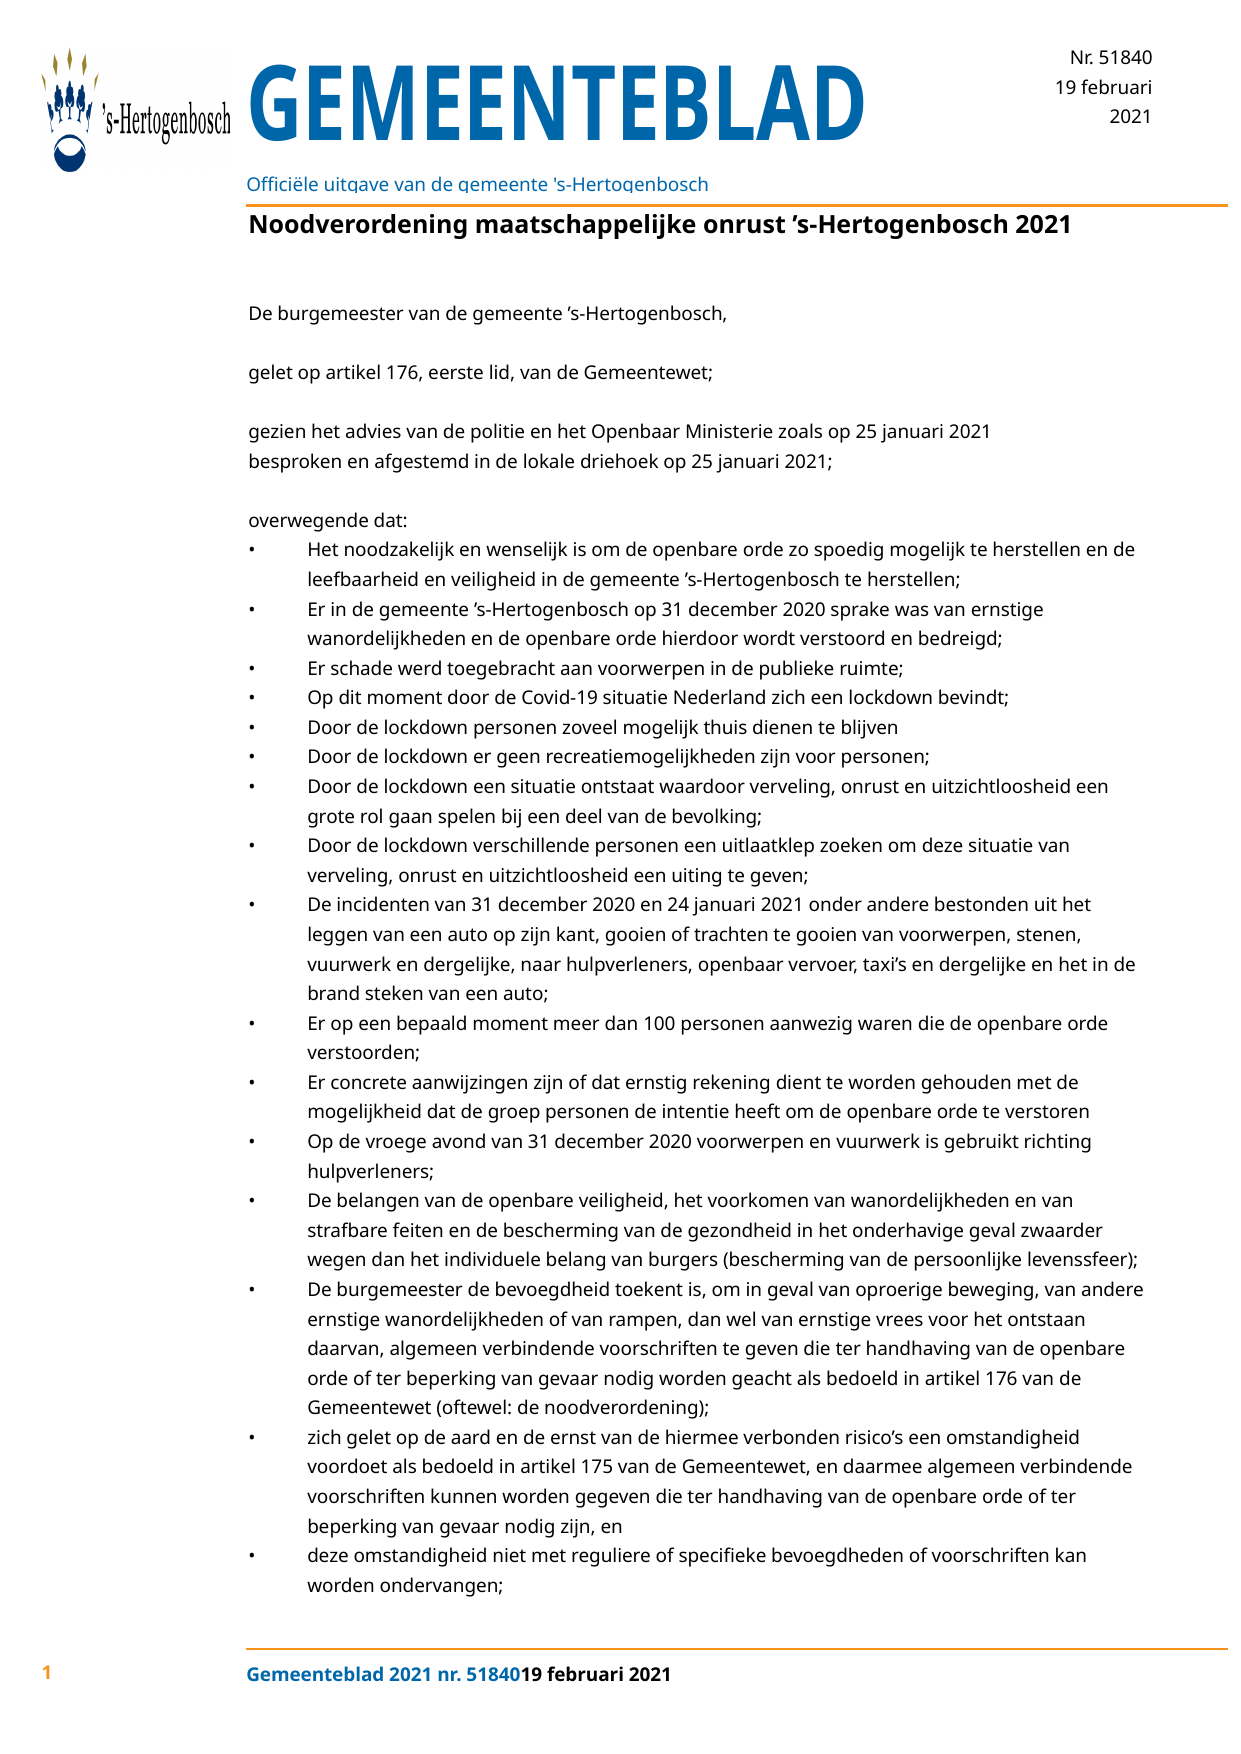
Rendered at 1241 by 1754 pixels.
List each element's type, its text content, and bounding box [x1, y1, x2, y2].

text besproken en afgestemd in de lokale driehoek op 25 januari 2021; [248, 448, 1152, 473]
list De incidenten van 31 december 2020 en 24 januari 2021 onder andere bestonden uit het leggen van een auto op zijn kant, gooien of trachten te gooien van voorwerpen, stenen, vuurwerk en dergelijke, naar hulpverleners, openbaar vervoer, taxi’s en dergelijke en het in de brand steken van een auto; [248, 892, 1152, 1006]
list Door de lockdown een situatie ontstaat waardoor verveling, onrust en uitzichtloosheid een grote rol gaan spelen bij een deel van de bevolking; [248, 773, 1152, 828]
text overwegende dat: [248, 507, 1152, 533]
list Op de vroege avond van 31 december 2020 voorwerpen en vuurwerk is gebruikt richting hulpverleners; [248, 1128, 1152, 1183]
list Op dit moment door de Covid-19 situatie Nederland zich een lockdown bevindt; [248, 684, 1152, 710]
list De belangen van de openbare veiligheid, het voorkomen van wanordelijkheden en van strafbare feiten en de bescherming van de gezondheid in het onderhavige geval zwaarder wegen dan het individuele belang van burgers (bescherming van de persoonlijke levenssfeer); [248, 1187, 1152, 1272]
list Er concrete aanwijzingen zijn of dat ernstig rekening dient te worden gehouden met de mogelijkheid dat de groep personen de intentie heeft om de openbare orde te verstoren [248, 1069, 1152, 1124]
text gezien het advies van de politie en het Openbaar Ministerie zoals op 25 januari 2021 [248, 418, 1152, 444]
list Er in de gemeente ’s-Hertogenbosch op 31 december 2020 sprake was van ernstige wanordelijkheden en de openbare orde hierdoor wordt verstoord en bedreigd; [248, 596, 1152, 651]
list Er schade werd toegebracht aan voorwerpen in de publieke ruimte; [248, 655, 1152, 681]
text gelet op artikel 176, eerste lid, van de Gemeentewet; [248, 359, 1152, 385]
list Door de lockdown er geen recreatiemogelijkheden zijn voor personen; [248, 744, 1152, 769]
list De burgemeester de bevoegdheid toekent is, om in geval van oproerige beweging, van andere ernstige wanordelijkheden of van rampen, dan wel van ernstige vrees voor het ontstaan daarvan, algemeen verbindende voorschriften te geven die ter handhaving van de openbare orde of ter beperking van gevaar nodig worden geacht als bedoeld in artikel 176 van de Gemeentewet (oftewel: de noodverordening); [248, 1276, 1152, 1420]
text De burgemeester van de gemeente ’s-Hertogenbosch, [248, 300, 1152, 326]
list Er op een bepaald moment meer dan 100 personen aanwezig waren die de openbare orde verstoorden; [248, 1010, 1152, 1065]
picture [41, 47, 231, 172]
text Noodverordening maatschappelijke onrust ’s-Hertogenbosch 2021 [248, 207, 1152, 241]
list zich gelet op de aard en de ernst van de hiermee verbonden risico’s een omstandigheid voordoet als bedoeld in artikel 175 van de Gemeentewet, en daarmee algemeen verbindende voorschriften kunnen worden gegeven die ter handhaving van de openbare orde of ter beperking van gevaar nodig zijn, en [248, 1424, 1152, 1538]
list Door de lockdown verschillende personen een uitlaatklep zoeken om deze situatie van verveling, onrust en uitzichtloosheid een uiting te geven; [248, 832, 1152, 888]
list Het noodzakelijk en wenselijk is om de openbare orde zo spoedig mogelijk te herstellen en de leefbaarheid en veiligheid in de gemeente ’s-Hertogenbosch te herstellen; [248, 537, 1152, 592]
list Door de lockdown personen zoveel mogelijk thuis dienen te blijven [248, 714, 1152, 740]
list deze omstandigheid niet met reguliere of specifieke bevoegdheden of voorschriften kan worden ondervangen; [248, 1542, 1152, 1598]
